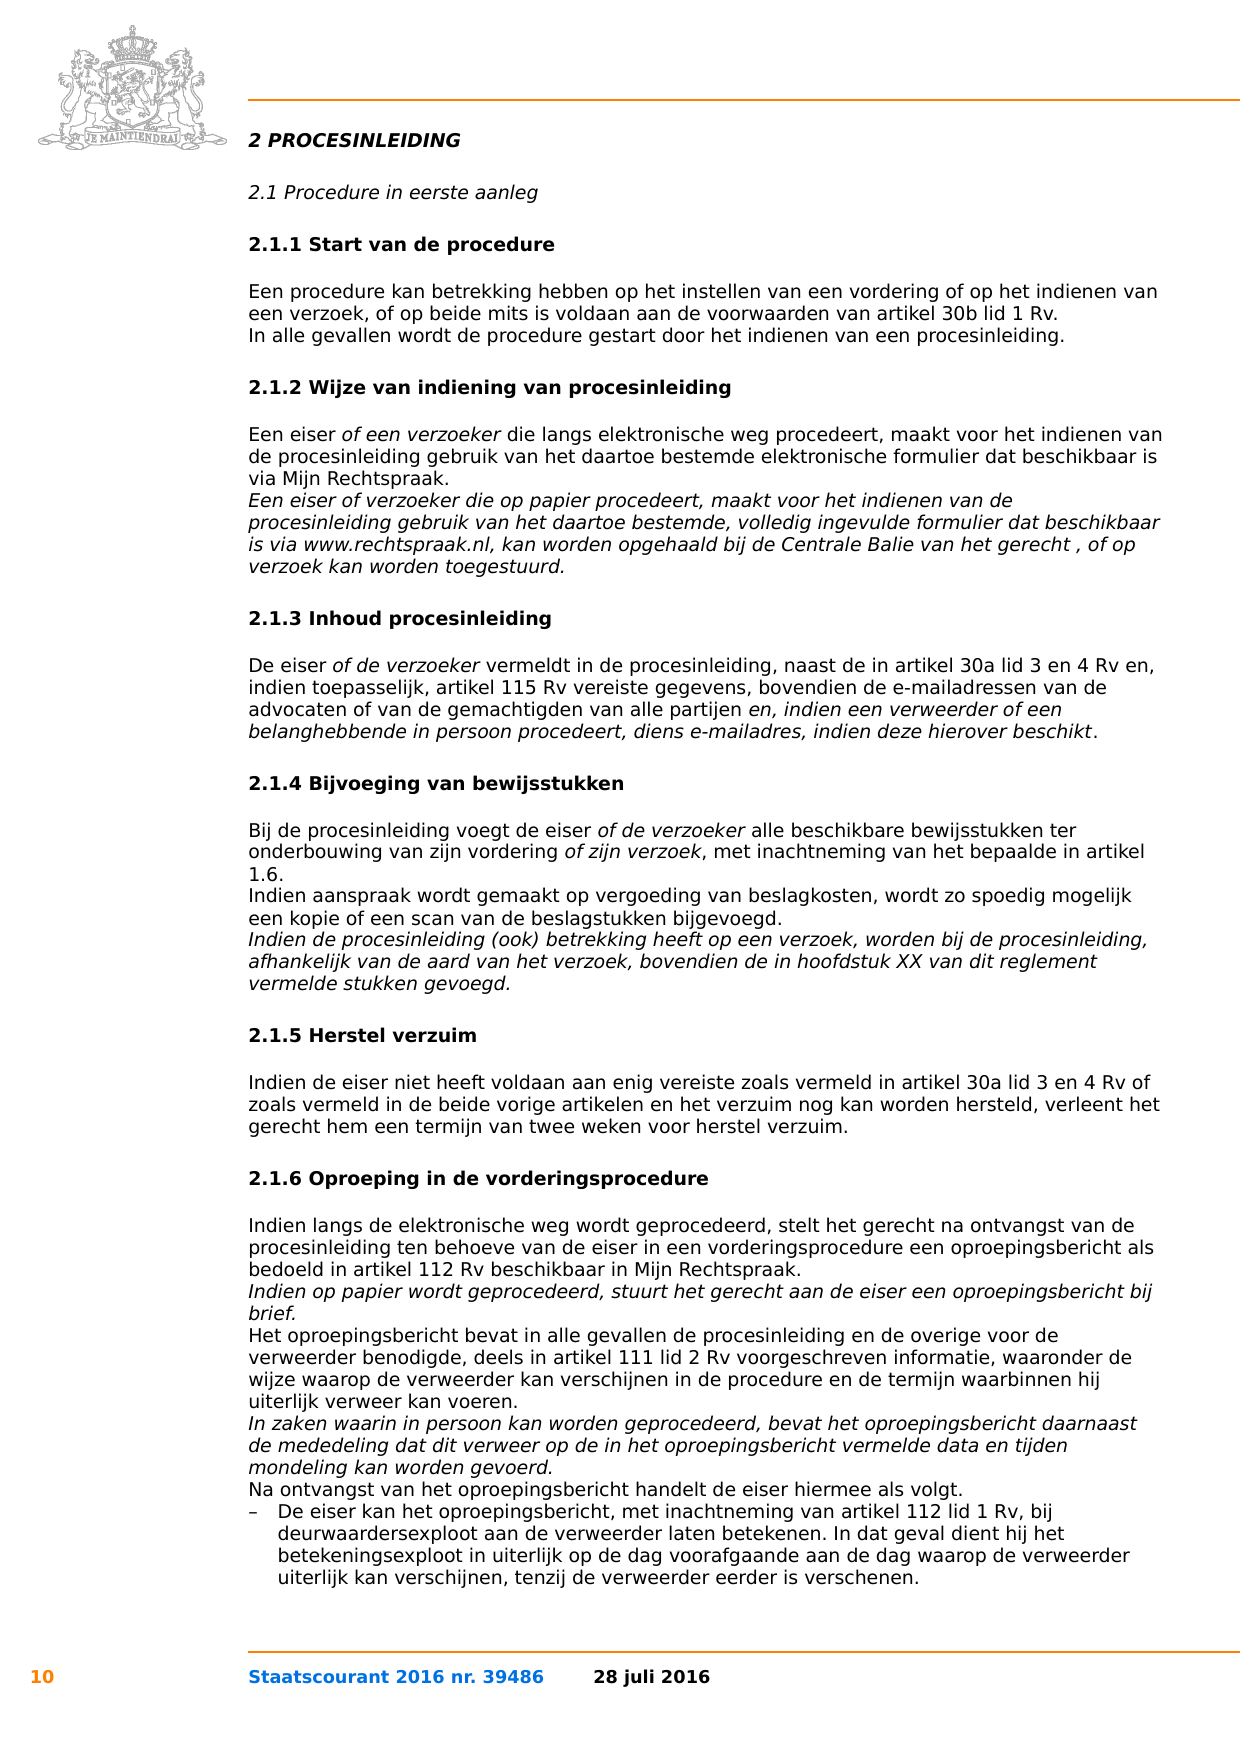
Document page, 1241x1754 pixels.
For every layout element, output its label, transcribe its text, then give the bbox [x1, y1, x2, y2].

text Het oproepingsbericht bevat in alle gevallen de procesinleiding en de overige voor de verweerder benodigde, deels in artikel 111 lid 2 Rv voorgeschreven informatie, waaronder de wijze waarop de verweerder kan verschijnen in de procedure en de termijn waarbinnen hij uiterlijk verweer kan voeren. [248, 1325, 1163, 1413]
text Indien langs de elektronische weg wordt geprocedeerd, stelt het gerecht na ontvangst van de procesinleiding ten behoeve van de eiser in een vorderingsprocedure een oproepingsbericht als bedoeld in artikel 112 Rv beschikbaar in Mijn Rechtspraak. [248, 1215, 1163, 1281]
text In zaken waarin in persoon kan worden geprocedeerd, bevat het oproepingsbericht daarnaast de mededeling dat dit verweer op de in het oproepingsbericht vermelde data en tijden mondeling kan worden gevoerd. [248, 1413, 1163, 1479]
subtitle 2 PROCESINLEIDING [248, 130, 1163, 152]
text Na ontvangst van het oproepingsbericht handelt de eiser hiermee als volgt. [248, 1479, 1163, 1501]
text Een procedure kan betrekking hebben op het instellen van een vordering of op het indienen van een verzoek, of op beide mits is voldaan aan de voorwaarden van artikel 30b lid 1 Rv. [248, 281, 1163, 325]
subtitle 2.1 Procedure in eerste aanleg [248, 182, 1163, 204]
subtitle 2.1.5 Herstel verzuim [248, 1025, 1163, 1047]
text Indien aanspraak wordt gemaakt op vergoeding van beslagkosten, wordt zo spoedig mogelijk een kopie of een scan van de beslagstukken bijgevoegd. [248, 885, 1163, 929]
text – De eiser kan het oproepingsbericht, met inachtneming van artikel 112 lid 1 Rv, bij deurwaardersexploot aan de verweerder laten betekenen. In dat geval dient hij het betekeningsexploot in uiterlijk op de dag voorafgaande aan de dag waarop de verweerder uiterlijk kan verschijnen, tenzij de verweerder eerder is verschenen. [248, 1501, 1163, 1589]
text Een eiser of een verzoeker die langs elektronische weg procedeert, maakt voor het indienen van de procesinleiding gebruik van het daartoe bestemde elektronische formulier dat beschikbaar is via Mijn Rechtspraak. [248, 424, 1163, 490]
text Bij de procesinleiding voegt de eiser of de verzoeker alle beschikbare bewijsstukken ter onderbouwing van zijn vordering of zijn verzoek, met inachtneming van het bepaalde in artikel 1.6. [248, 819, 1163, 885]
picture [38, 25, 227, 150]
text Indien de procesinleiding (ook) betrekking heeft op een verzoek, worden bij de procesinleiding, afhankelijk van de aard van het verzoek, bovendien de in hoofdstuk XX van dit reglement vermelde stukken gevoegd. [248, 929, 1163, 995]
subtitle 2.1.2 Wijze van indiening van procesinleiding [248, 377, 1163, 399]
subtitle 2.1.1 Start van de procedure [248, 234, 1163, 256]
text Indien op papier wordt geprocedeerd, stuurt het gerecht aan de eiser een oproepingsbericht bij brief. [248, 1281, 1163, 1325]
text Een eiser of verzoeker die op papier procedeert, maakt voor het indienen van de procesinleiding gebruik van het daartoe bestemde, volledig ingevulde formulier dat beschikbaar is via www.rechtspraak.nl, kan worden opgehaald bij de Centrale Balie van het gerecht , of op verzoek kan worden toegestuurd. [248, 490, 1163, 578]
text Indien de eiser niet heeft voldaan aan enig vereiste zoals vermeld in artikel 30a lid 3 en 4 Rv of zoals vermeld in de beide vorige artikelen en het verzuim nog kan worden hersteld, verleent het gerecht hem een termijn van twee weken voor herstel verzuim. [248, 1072, 1163, 1138]
subtitle 2.1.6 Oproeping in de vorderingsprocedure [248, 1168, 1163, 1190]
text In alle gevallen wordt de procedure gestart door het indienen van een procesinleiding. [248, 325, 1163, 347]
subtitle 2.1.4 Bijvoeging van bewijsstukken [248, 772, 1163, 794]
subtitle 2.1.3 Inhoud procesinleiding [248, 608, 1163, 629]
text De eiser of de verzoeker vermeldt in de procesinleiding, naast de in artikel 30a lid 3 en 4 Rv en, indien toepasselijk, artikel 115 Rv vereiste gegevens, bovendien de e-mailadressen van de advocaten of van de gemachtigden van alle partijen en, indien een verweerder of een belanghebbende in persoon procedeert, diens e-mailadres, indien deze hierover beschikt. [248, 654, 1163, 742]
